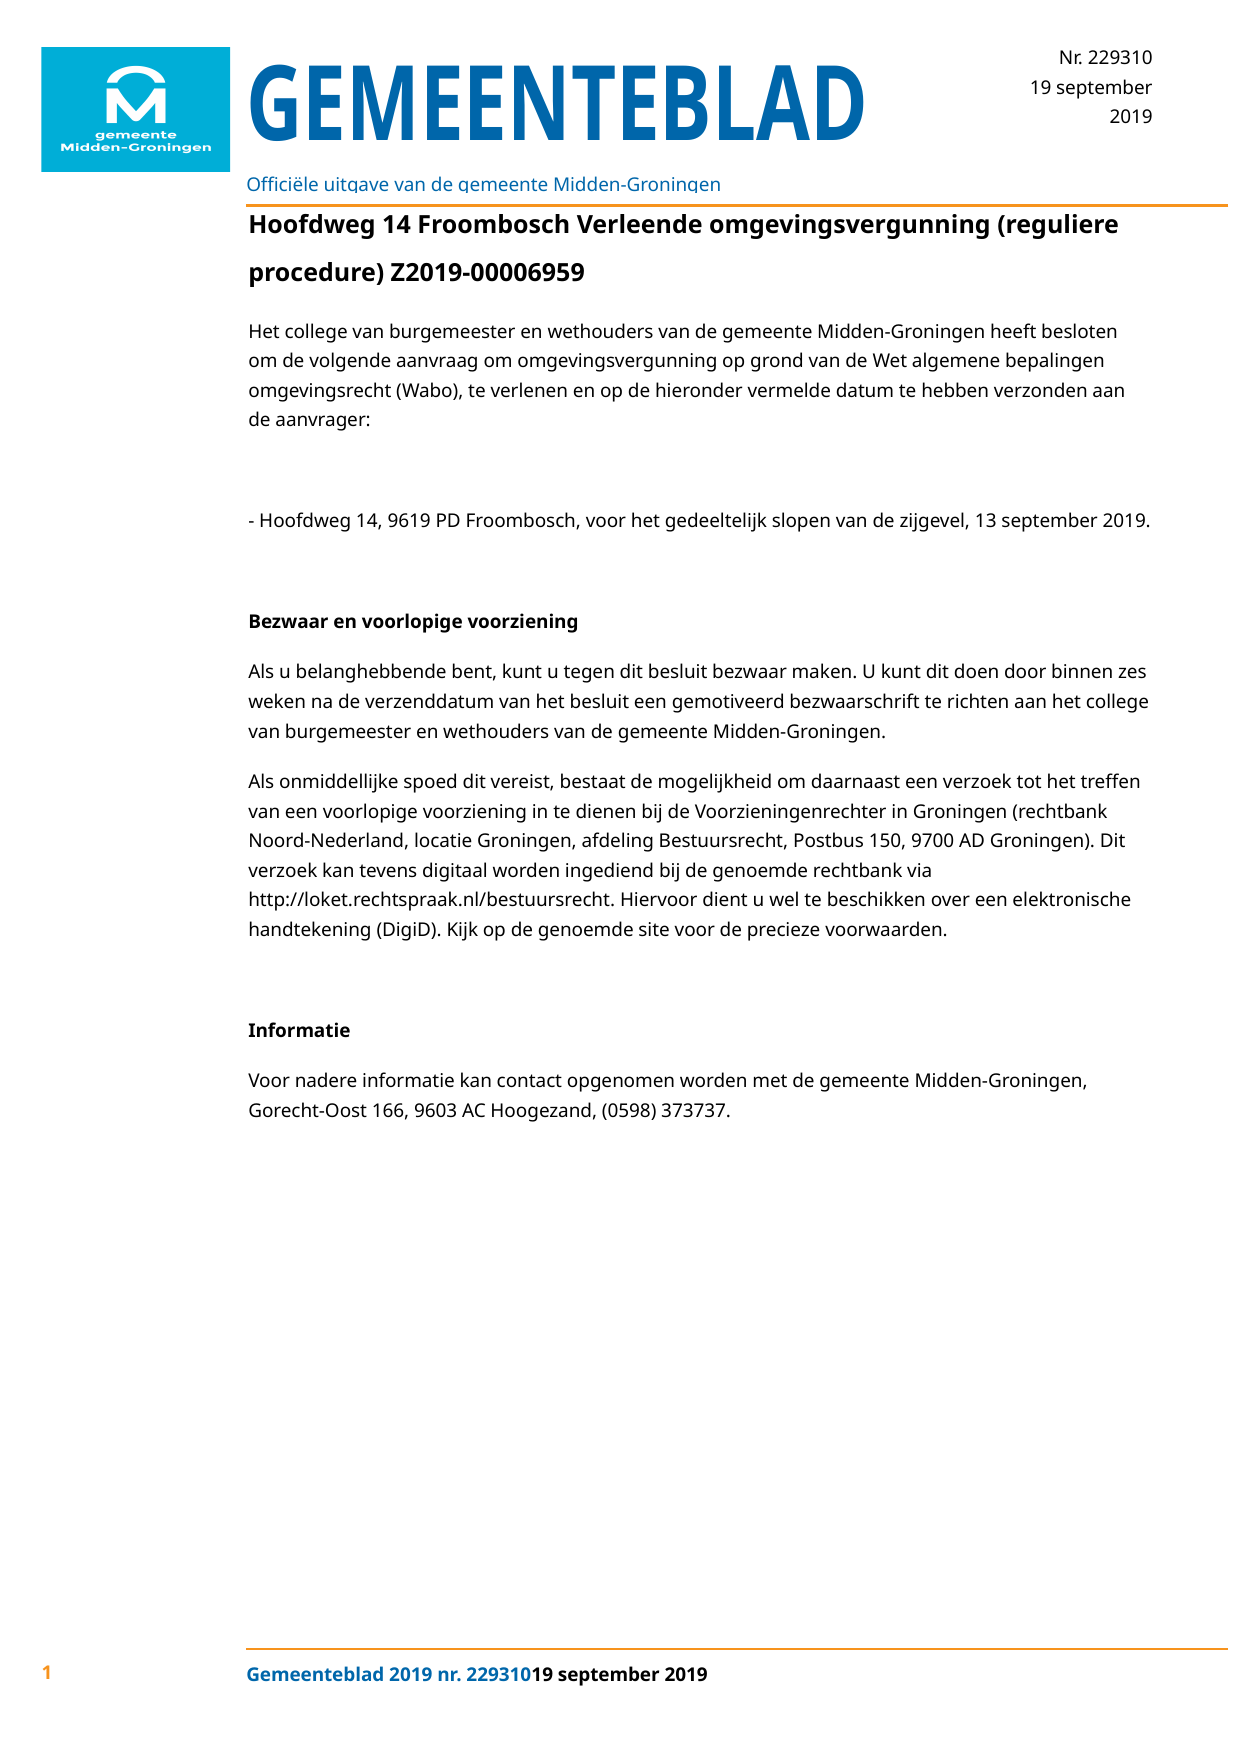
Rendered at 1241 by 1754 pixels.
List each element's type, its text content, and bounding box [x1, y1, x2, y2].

text Als u belanghebbende bent, kunt u tegen dit besluit bezwaar maken. U kunt dit doen door binnen zes weken na de verzenddatum van het besluit een gemotiveerd bezwaarschrift te richten aan het college van burgemeester en wethouders van de gemeente Midden-Groningen. [248, 659, 1152, 744]
picture [107, 89, 165, 122]
picture [184, 146, 190, 153]
text Informatie [248, 1017, 1152, 1043]
text Het college van burgemeester en wethouders van de gemeente Midden-Groningen heeft besloten om de volgende aanvraag om omgevingsvergunning op grond van de Wet algemene bepalingen omgevingsrecht (Wabo), te verlenen en op de hieronder vermelde datum te hebben verzonden aan de aanvrager: [248, 318, 1152, 432]
text Hoofdweg 14 Froombosch Verleende omgevingsvergunning (reguliere procedure) Z2019-00006959 [248, 207, 1152, 288]
picture [108, 66, 164, 82]
text Voor nadere informatie kan contact opgenomen worden met de gemeente Midden-Groningen, Gorecht-Oost 166, 9603 AC Hoogezand, (0598) 373737. [248, 1067, 1152, 1123]
text Als onmiddellijke spoed dit vereist, bestaat de mogelijkheid om daarnaast een verzoek tot het treffen van een voorlopige voorziening in te dienen bij de Voorzieningenrechter in Groningen (rechtbank Noord-Nederland, locatie Groningen, afdeling Bestuursrecht, Postbus 150, 9700 AD Groningen). Dit verzoek kan tevens digitaal worden ingediend bij de genoemde rechtbank via http://loket.rechtspraak.nl/bestuursrecht. Hiervoor dient u wel te beschikken over een elektronische handtekening (DigiD). Kijk op de genoemde site voor de precieze voorwaarden. [248, 768, 1152, 942]
text Bezwaar en voorlopige voorziening [248, 608, 1152, 634]
text - Hoofdweg 14, 9619 PD Froombosch, voor het gedeeltelijk slopen van de zijgevel, 13 september 2019. [248, 507, 1152, 533]
